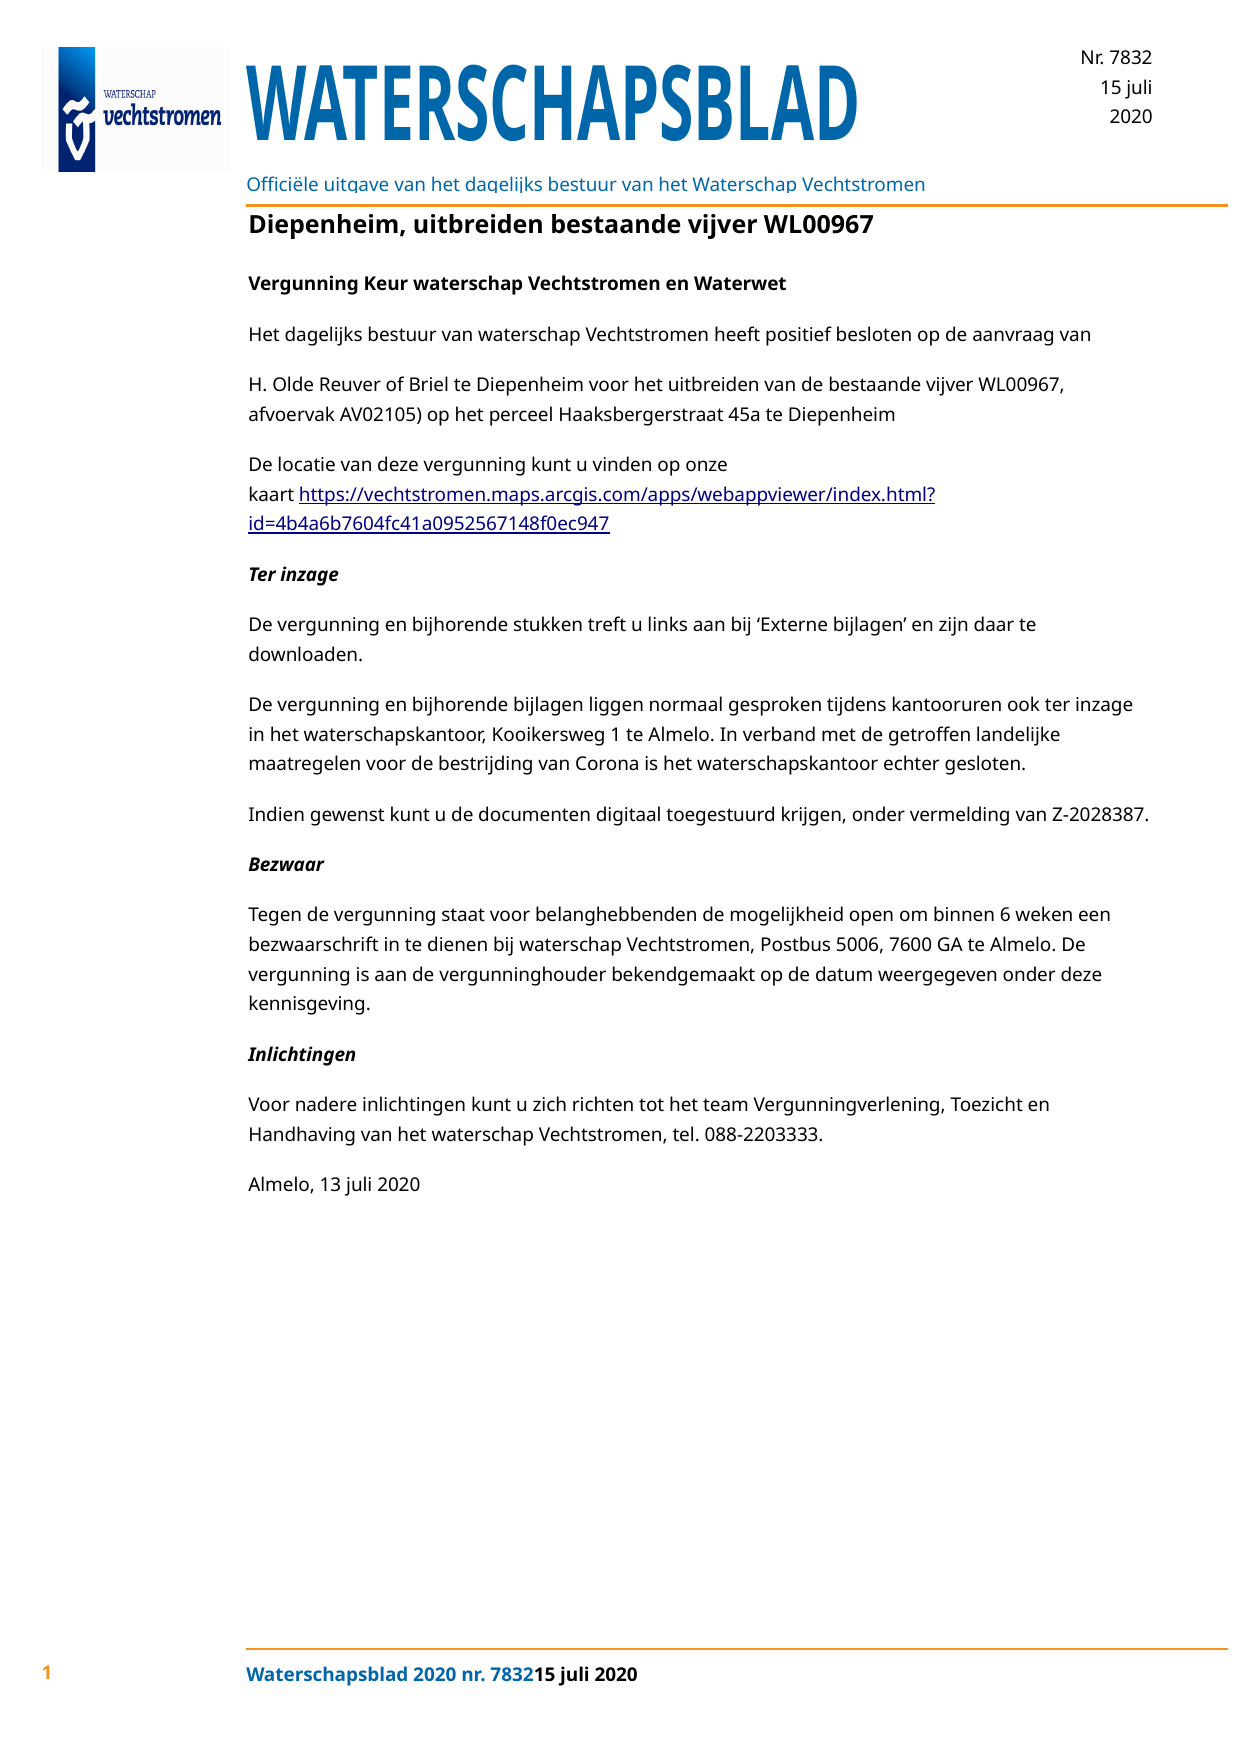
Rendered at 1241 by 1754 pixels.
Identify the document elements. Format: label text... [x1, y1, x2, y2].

text H. Olde Reuver of Briel te Diepenheim voor het uitbreiden van de bestaande vijver WL00967, afvoervak AV02105) op het perceel Haaksbergerstraat 45a te Diepenheim [248, 371, 1152, 426]
text Tegen de vergunning staat voor belanghebbenden de mogelijkheid open om binnen 6 weken een bezwaarschrift in te dienen bij waterschap Vechtstromen, Postbus 5006, 7600 GA te Almelo. De vergunning is aan de vergunninghouder bekendgemaakt op de datum weergegeven onder deze kennisgeving. [248, 902, 1152, 1016]
text Vergunning Keur waterschap Vechtstromen en Waterwet [248, 270, 1152, 296]
text Het dagelijks bestuur van waterschap Vechtstromen heeft positief besloten op de aanvraag van [248, 321, 1152, 346]
text Indien gewenst kunt u de documenten digitaal toegestuurd krijgen, onder vermelding van Z-2028387. [248, 801, 1152, 826]
text Bezwaar [248, 851, 1152, 877]
text Almelo, 13 juli 2020 [248, 1171, 1152, 1197]
text De vergunning en bijhorende stukken treft u links aan bij ‘Externe bijlagen’ en zijn daar te downloaden. [248, 611, 1152, 666]
text De vergunning en bijhorende bijlagen liggen normaal gesproken tijdens kantooruren ook ter inzage in het waterschapskantoor, Kooikersweg 1 te Almelo. In verband met de getroffen landelijke maatregelen voor de bestrijding van Corona is het waterschapskantoor echter gesloten. [248, 691, 1152, 776]
text Diepenheim, uitbreiden bestaande vijver WL00967 [248, 207, 1152, 241]
picture [41, 47, 231, 172]
text Ter inzage [248, 561, 1152, 586]
text Voor nadere inlichtingen kunt u zich richten tot het team Vergunningverlening, Toezicht en Handhaving van het waterschap Vechtstromen, tel. 088-2203333. [248, 1091, 1152, 1146]
text Inlichtingen [248, 1041, 1152, 1066]
text De locatie van deze vergunning kunt u vinden op onze kaart https://vechtstromen.maps.arcgis.com/apps/webappviewer/index.html?id=4b4a6b7604fc41a0952567148f0ec947 [248, 451, 1152, 536]
